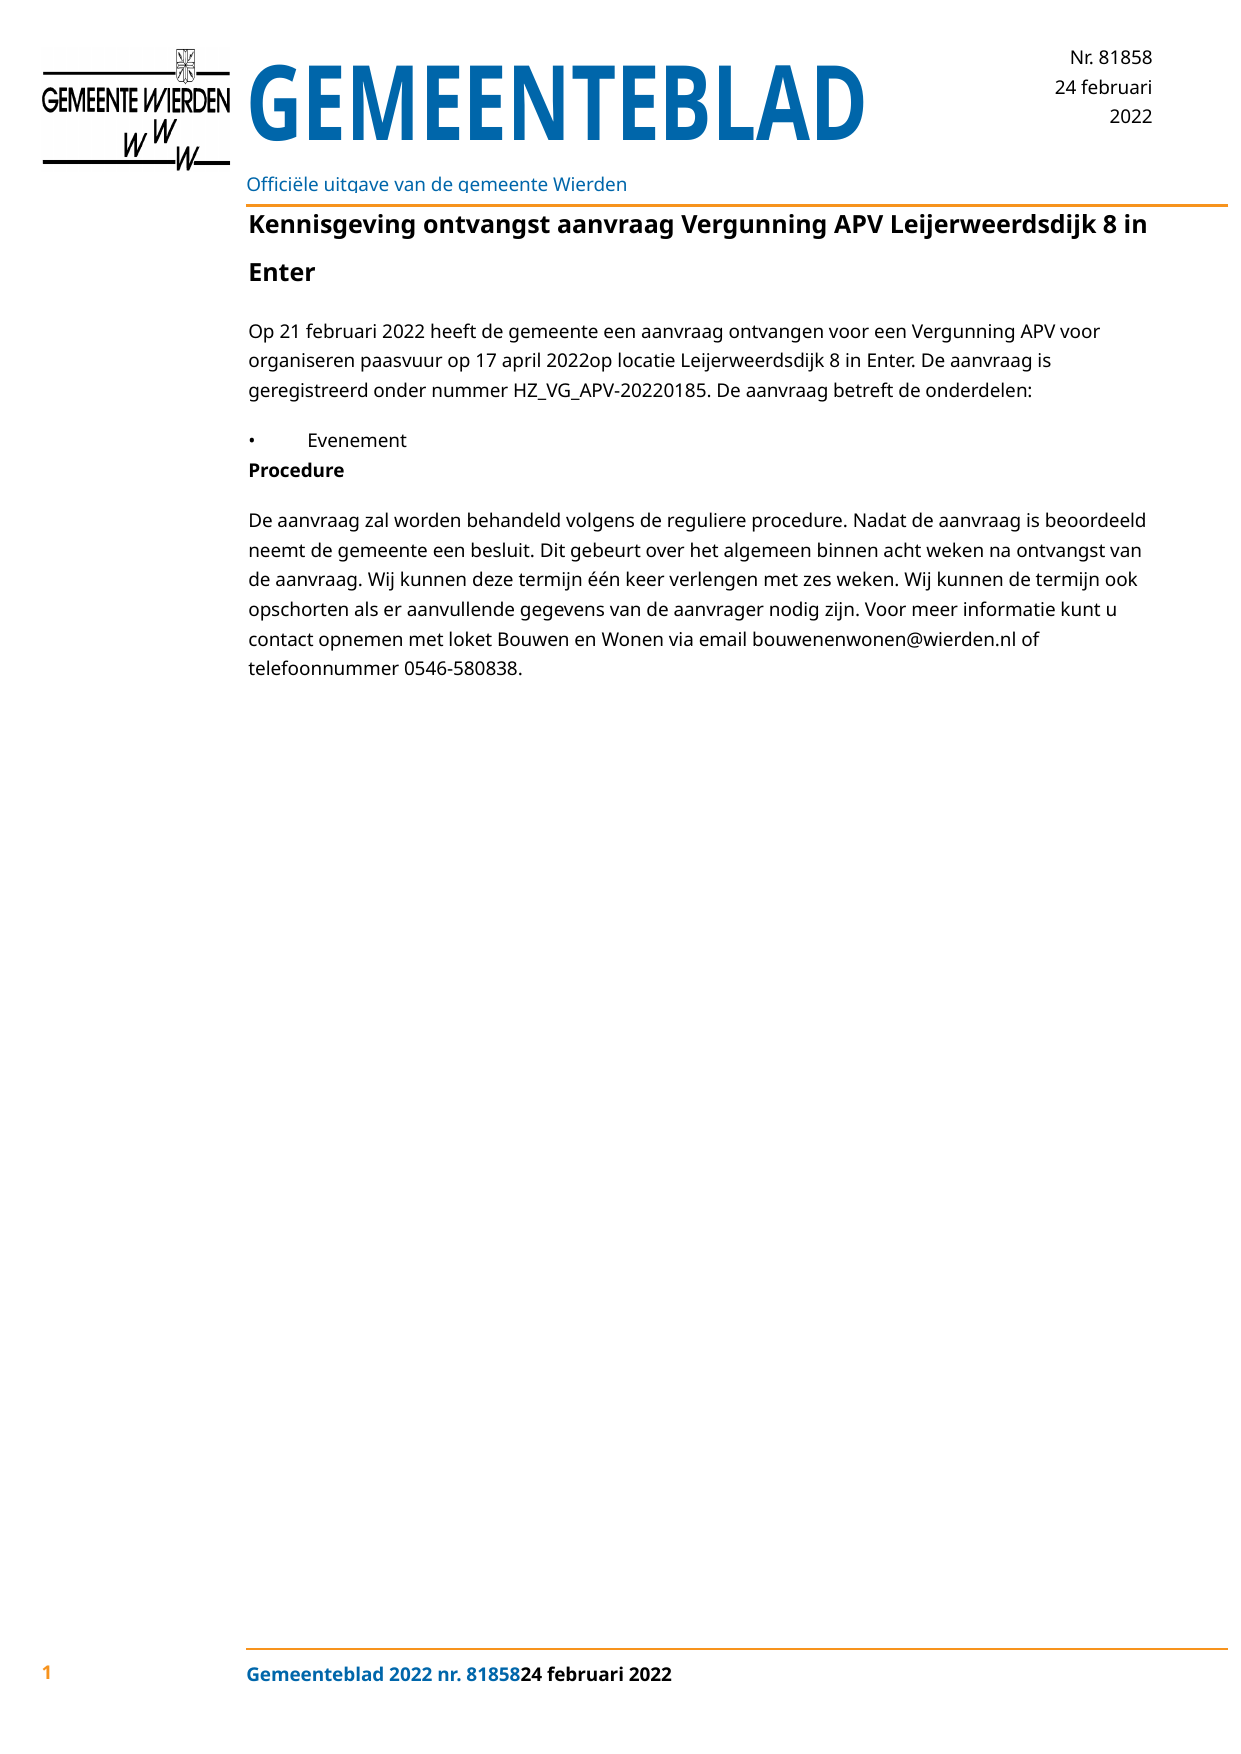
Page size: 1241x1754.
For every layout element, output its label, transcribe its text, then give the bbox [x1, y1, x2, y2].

text Op 21 februari 2022 heeft de gemeente een aanvraag ontvangen voor een Vergunning APV voor organiseren paasvuur op 17 april 2022op locatie Leijerweerdsdijk 8 in Enter. De aanvraag is geregistreerd onder nummer HZ_VG_APV-20220185. De aanvraag betreft de onderdelen: [248, 318, 1152, 403]
list Evenement [248, 427, 1152, 453]
text De aanvraag zal worden behandeld volgens de reguliere procedure. Nadat de aanvraag is beoordeeld neemt de gemeente een besluit. Dit gebeurt over het algemeen binnen acht weken na ontvangst van de aanvraag. Wij kunnen deze termijn één keer verlengen met zes weken. Wij kunnen de termijn ook opschorten als er aanvullende gegevens van de aanvrager nodig zijn. Voor meer informatie kunt u contact opnemen met loket Bouwen en Wonen via email bouwenenwonen@wierden.nl of telefoonnummer 0546-580838. [248, 507, 1152, 681]
text Procedure [248, 457, 1152, 483]
picture [41, 47, 231, 172]
text Kennisgeving ontvangst aanvraag Vergunning APV Leijerweerdsdijk 8 in Enter [248, 207, 1152, 288]
